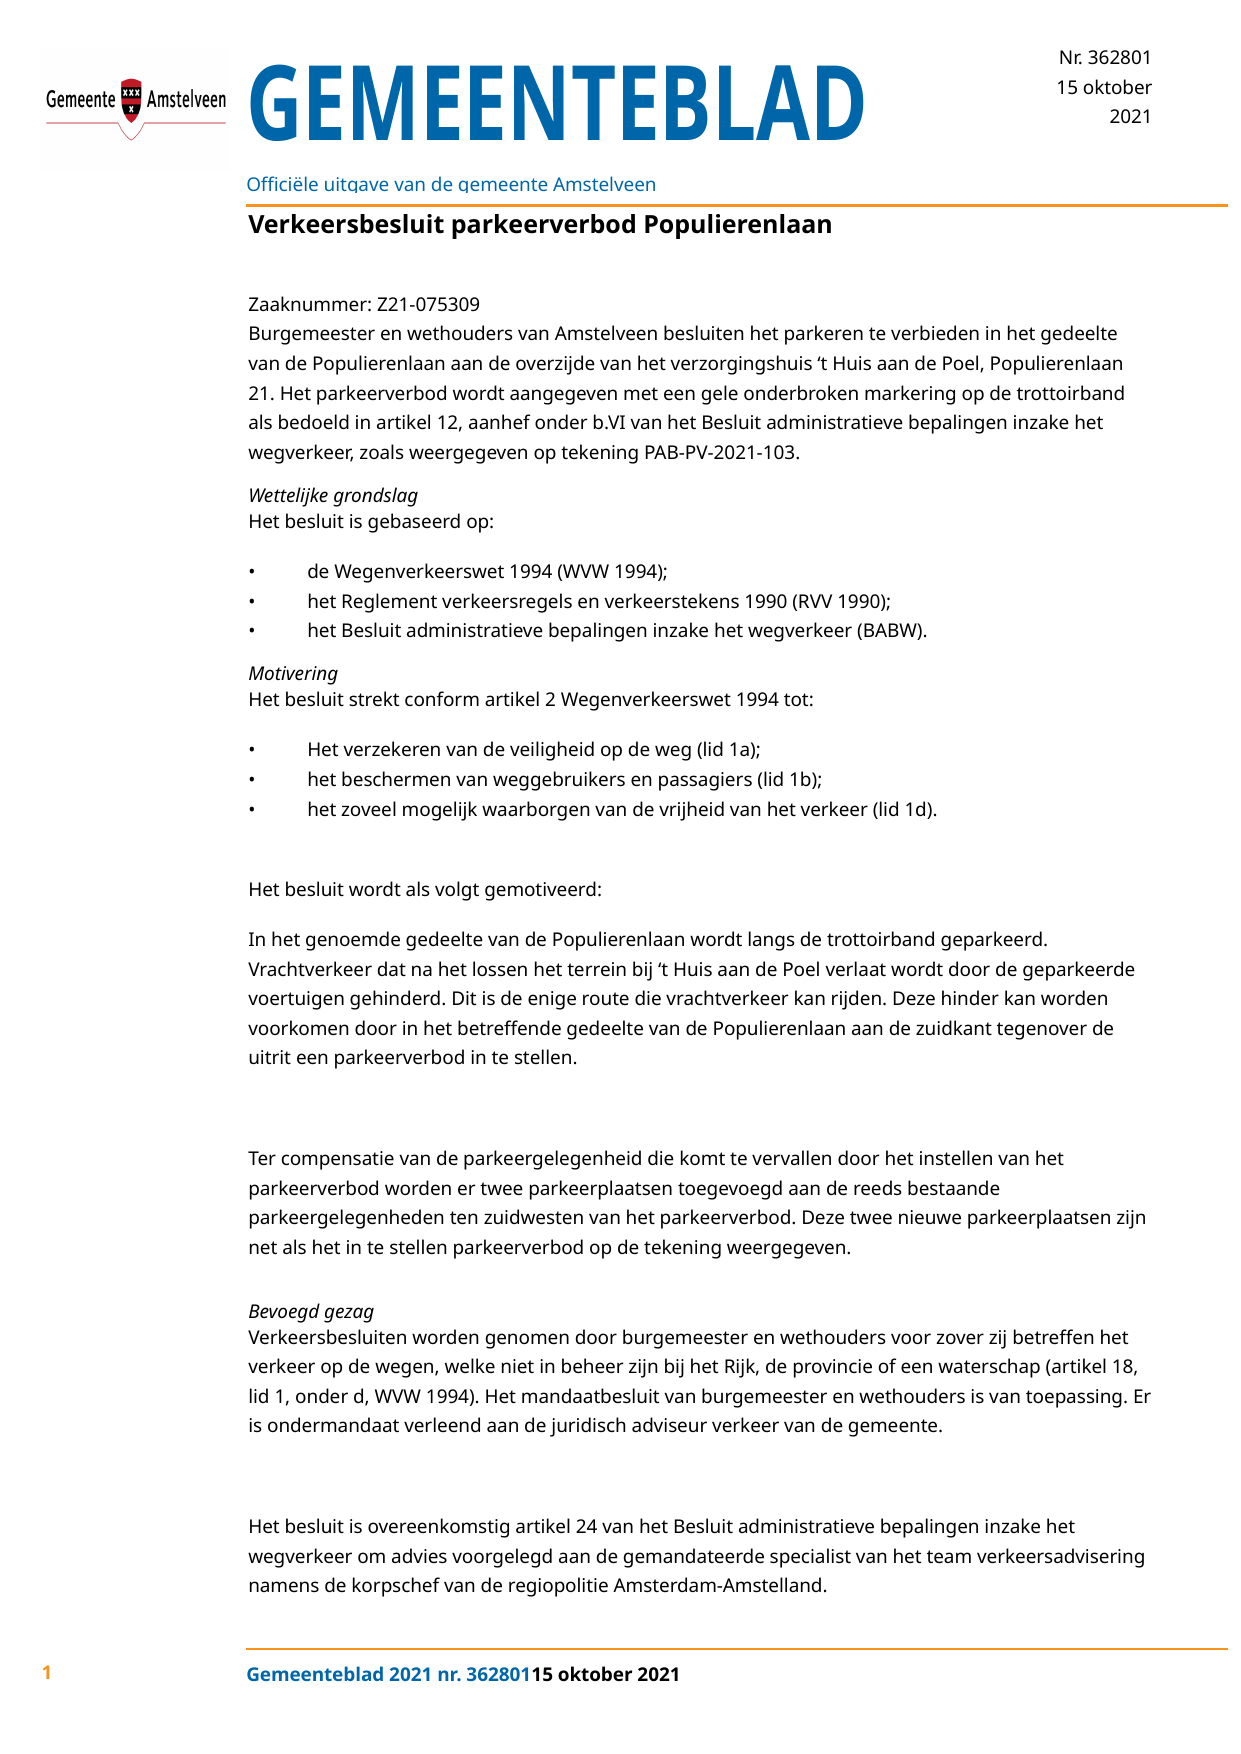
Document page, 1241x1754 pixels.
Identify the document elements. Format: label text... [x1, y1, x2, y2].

text Verkeersbesluiten worden genomen door burgemeester en wethouders voor zover zij betreffen het verkeer op de wegen, welke niet in beheer zijn bij het Rijk, de provincie of een waterschap (artikel 18, lid 1, onder d, WVW 1994). Het mandaatbesluit van burgemeester en wethouders is van toepassing. Er is ondermandaat verleend aan de juridisch adviseur verkeer van de gemeente. [248, 1324, 1152, 1438]
text Het besluit wordt als volgt gemotiveerd: [248, 876, 1152, 902]
text Bevoegd gezag [248, 1298, 1152, 1324]
list de Wegenverkeerswet 1994 (WVW 1994); [248, 558, 1152, 584]
text Verkeersbesluit parkeerverbod Populierenlaan [248, 207, 1152, 241]
list het beschermen van weggebruikers en passagiers (lid 1b); [248, 766, 1152, 792]
text In het genoemde gedeelte van de Populierenlaan wordt langs de trottoirband geparkeerd. Vrachtverkeer dat na het lossen het terrein bij ‘t Huis aan de Poel verlaat wordt door de geparkeerde voertuigen gehinderd. Dit is de enige route die vrachtverkeer kan rijden. Deze hinder kan worden voorkomen door in het betreffende gedeelte van de Populierenlaan aan de zuidkant tegenover de uitrit een parkeerverbod in te stellen. [248, 926, 1152, 1070]
list het Reglement verkeersregels en verkeerstekens 1990 (RVV 1990); [248, 588, 1152, 613]
text Zaaknummer: Z21-075309 [248, 291, 1152, 317]
text Het besluit is overeenkomstig artikel 24 van het Besluit administratieve bepalingen inzake het wegverkeer om advies voorgelegd aan de gemandateerde specialist van het team verkeersadvisering namens de korpschef van de regiopolitie Amsterdam-Amstelland. [248, 1513, 1152, 1598]
list het Besluit administratieve bepalingen inzake het wegverkeer (BABW). [248, 617, 1152, 643]
text Het besluit strekt conform artikel 2 Wegenverkeerswet 1994 tot: [248, 686, 1152, 712]
text Burgemeester en wethouders van Amstelveen besluiten het parkeren te verbieden in het gedeelte van de Populierenlaan aan de overzijde van het verzorgingshuis ‘t Huis aan de Poel, Populierenlaan 21. Het parkeerverbod wordt aangegeven met een gele onderbroken markering op de trottoirband als bedoeld in artikel 12, aanhef onder b.VI van het Besluit administratieve bepalingen inzake het wegverkeer, zoals weergegeven op tekening PAB-PV-2021-103. [248, 321, 1152, 465]
picture [41, 47, 231, 172]
list Het verzekeren van de veiligheid op de weg (lid 1a); [248, 737, 1152, 762]
text Motivering [248, 661, 1152, 686]
text Het besluit is gebaseerd op: [248, 508, 1152, 533]
text Ter compensatie van de parkeergelegenheid die komt te vervallen door het instellen van het parkeerverbod worden er twee parkeerplaatsen toegevoegd aan de reeds bestaande parkeergelegenheden ten zuidwesten van het parkeerverbod. Deze twee nieuwe parkeerplaatsen zijn net als het in te stellen parkeerverbod op de tekening weergegeven. [248, 1145, 1152, 1260]
text Wettelijke grondslag [248, 482, 1152, 508]
list het zoveel mogelijk waarborgen van de vrijheid van het verkeer (lid 1d). [248, 796, 1152, 822]
